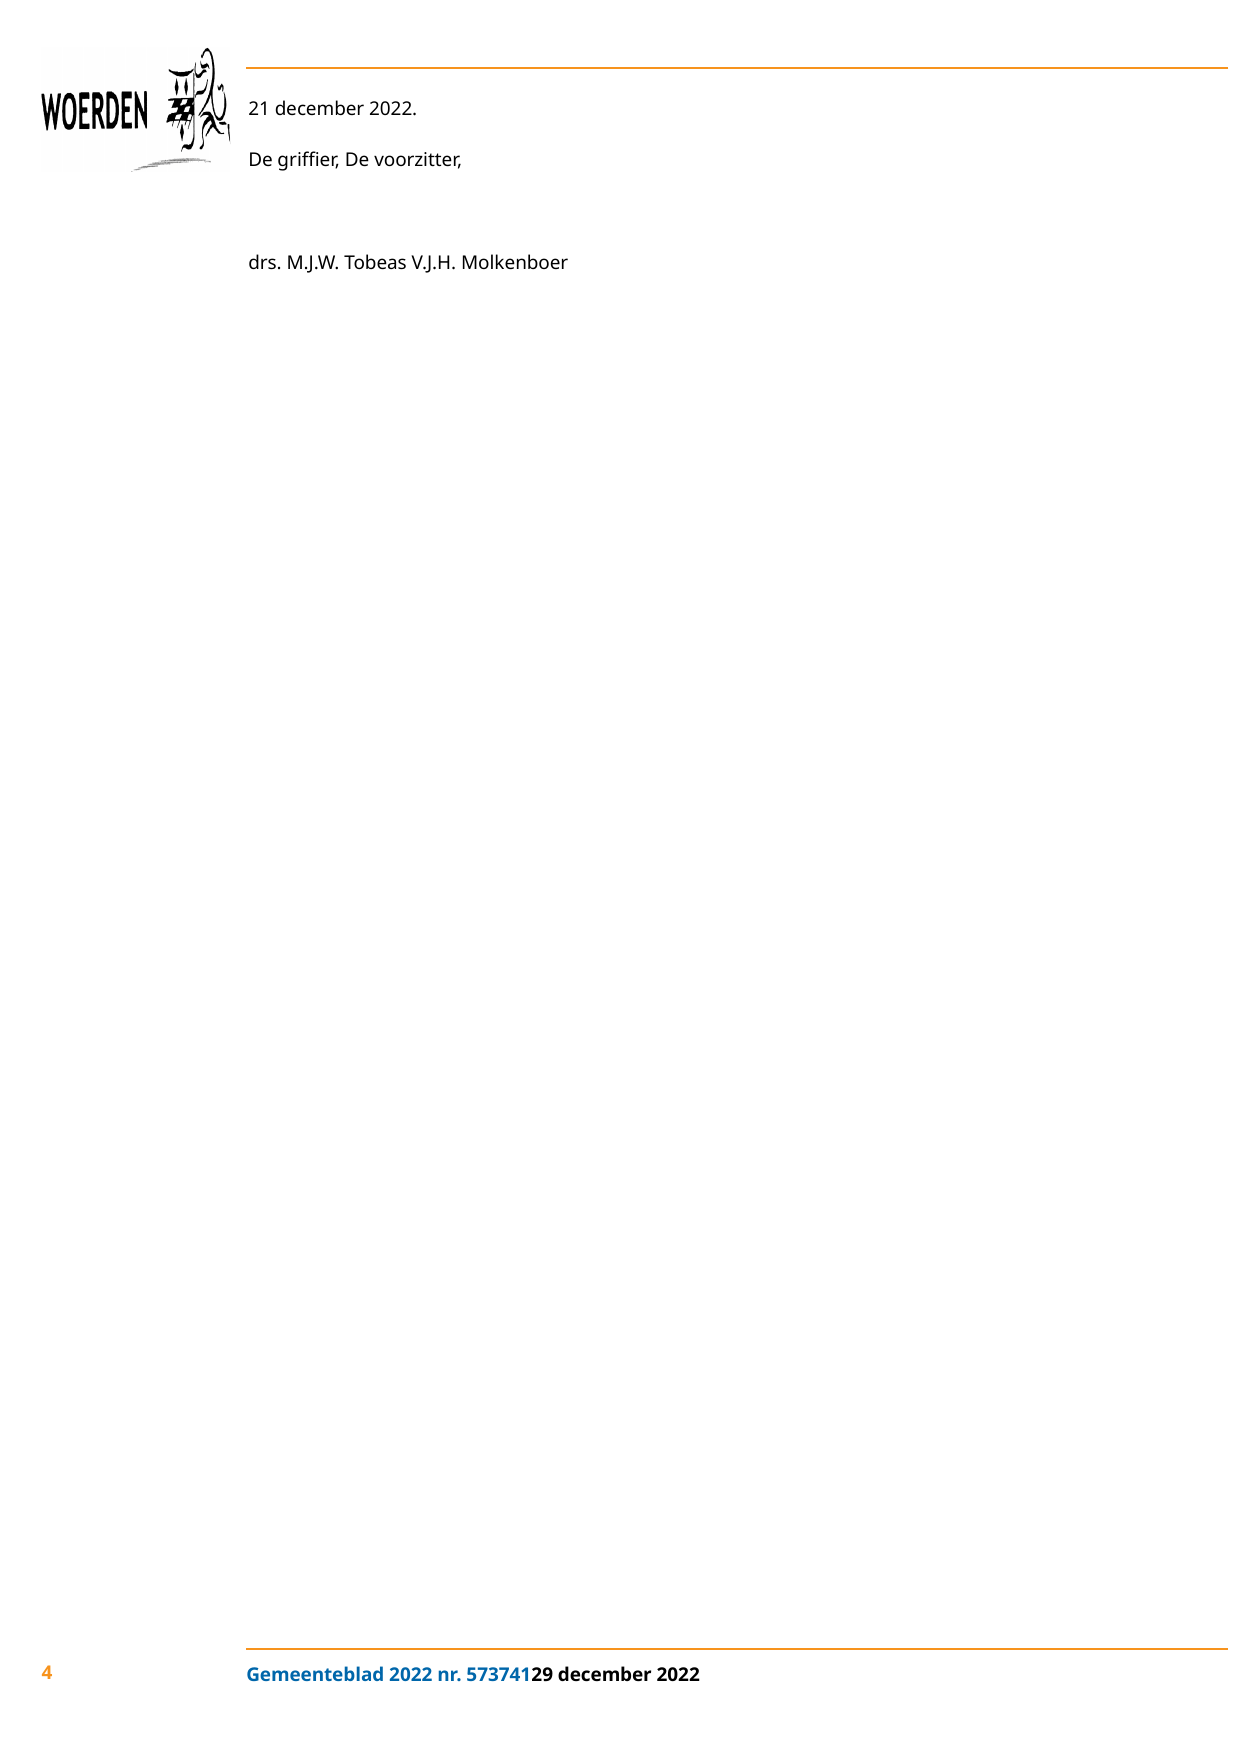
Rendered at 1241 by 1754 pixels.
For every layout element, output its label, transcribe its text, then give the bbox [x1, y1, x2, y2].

text 21 december 2022. [248, 95, 1152, 121]
text drs. M.J.W. Tobeas V.J.H. Molkenboer [248, 249, 1152, 275]
picture [41, 47, 231, 172]
text De griffier, De voorzitter, [248, 146, 1152, 172]
